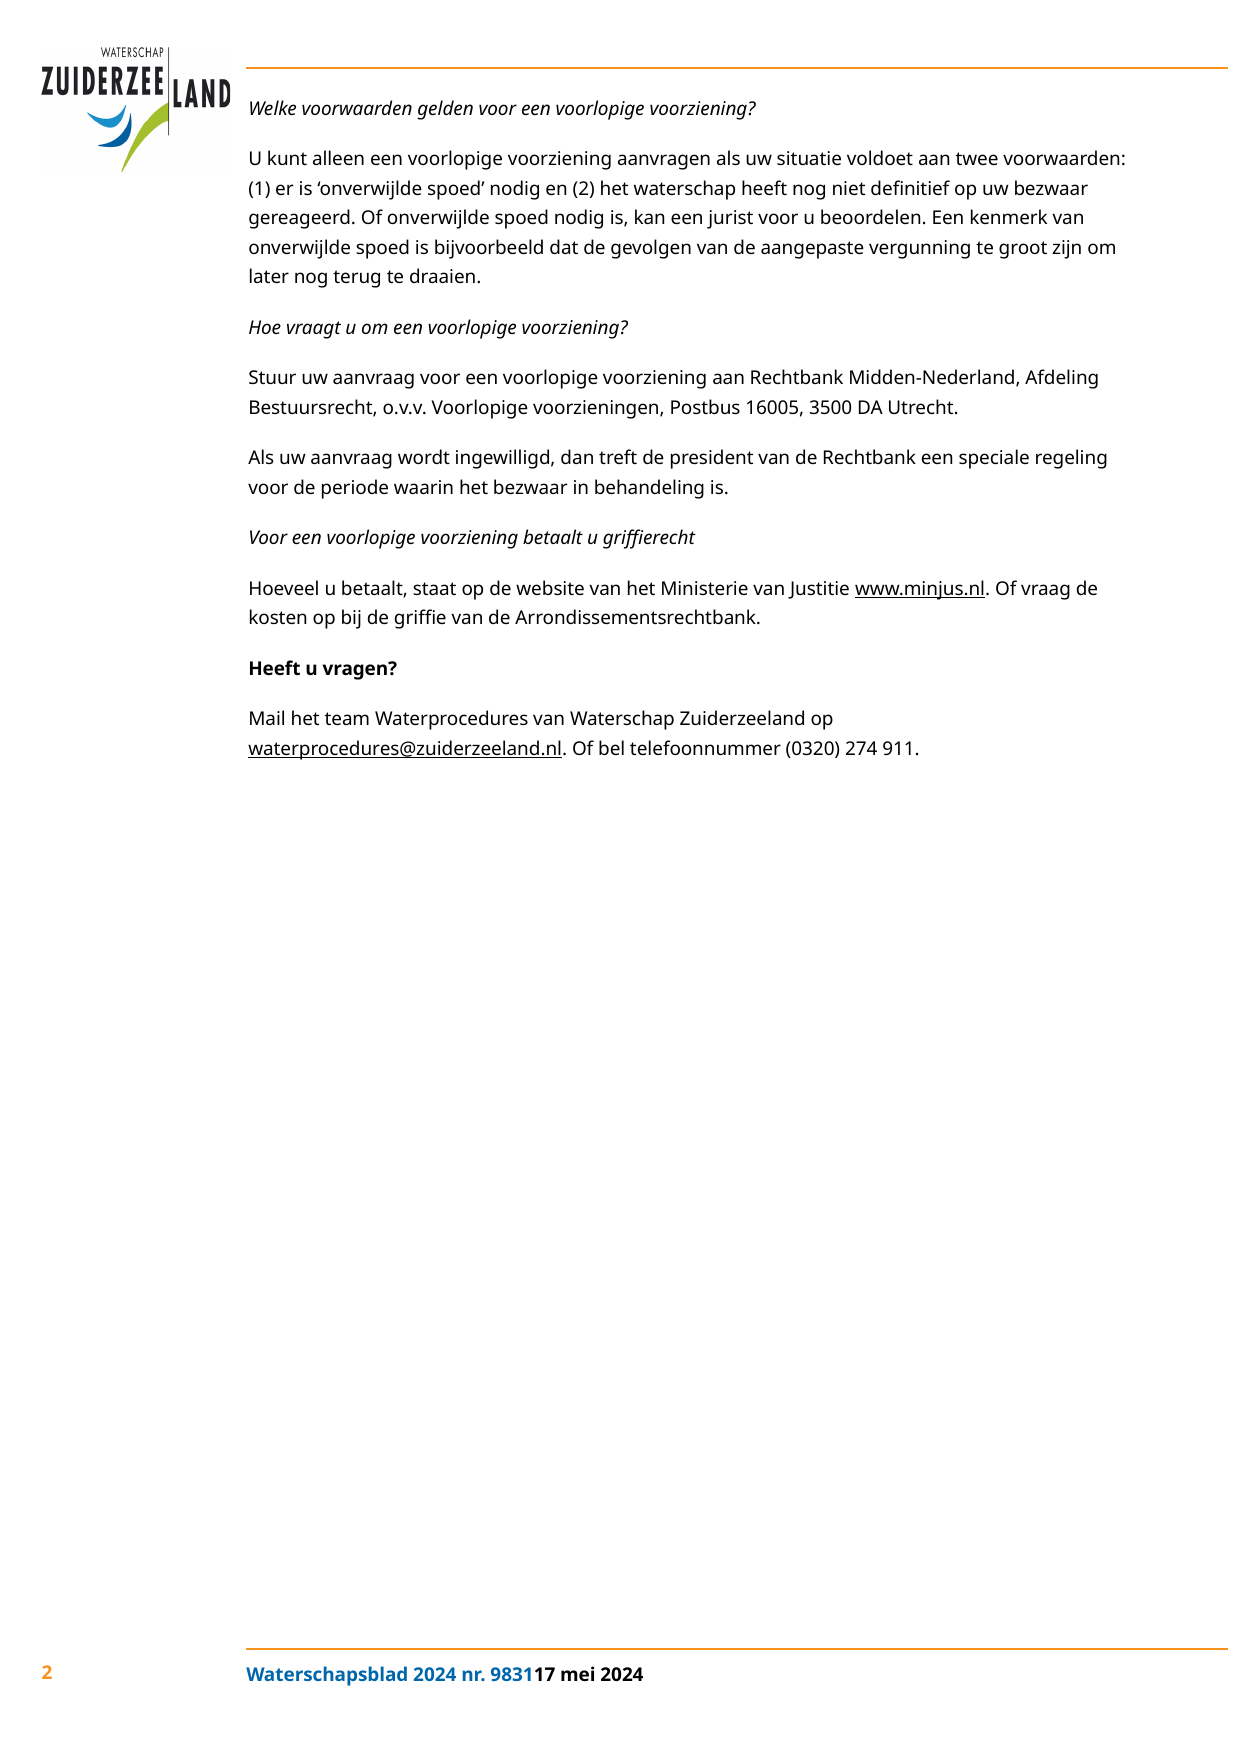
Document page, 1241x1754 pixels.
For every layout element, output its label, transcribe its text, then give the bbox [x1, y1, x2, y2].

text Hoe vraagt u om een voorlopige voorziening? [248, 314, 1152, 340]
text Mail het team Waterprocedures van Waterschap Zuiderzeeland op waterprocedures@zuiderzeeland.nl. Of bel telefoonnummer (0320) 274 911. [248, 705, 1152, 761]
picture [41, 47, 231, 172]
text U kunt alleen een voorlopige voorziening aanvragen als uw situatie voldoet aan twee voorwaarden: (1) er is ‘onverwijlde spoed’ nodig en (2) het waterschap heeft nog niet definitief op uw bezwaar gereageerd. Of onverwijlde spoed nodig is, kan een jurist voor u beoordelen. Een kenmerk van onverwijlde spoed is bijvoorbeeld dat de gevolgen van de aangepaste vergunning te groot zijn om later nog terug te draaien. [248, 145, 1152, 289]
text Voor een voorlopige voorziening betaalt u griffierecht [248, 524, 1152, 550]
text Welke voorwaarden gelden voor een voorlopige voorziening? [248, 95, 1152, 121]
text Hoeveel u betaalt, staat op de website van het Ministerie van Justitie www.minjus.nl. Of vraag de kosten op bij de griffie van de Arrondissementsrechtbank. [248, 575, 1152, 630]
text Als uw aanvraag wordt ingewilligd, dan treft de president van de Rechtbank een speciale regeling voor de periode waarin het bezwaar in behandeling is. [248, 444, 1152, 500]
text Heeft u vragen? [248, 655, 1152, 681]
text Stuur uw aanvraag voor een voorlopige voorziening aan Rechtbank Midden-Nederland, Afdeling Bestuursrecht, o.v.v. Voorlopige voorzieningen, Postbus 16005, 3500 DA Utrecht. [248, 364, 1152, 420]
